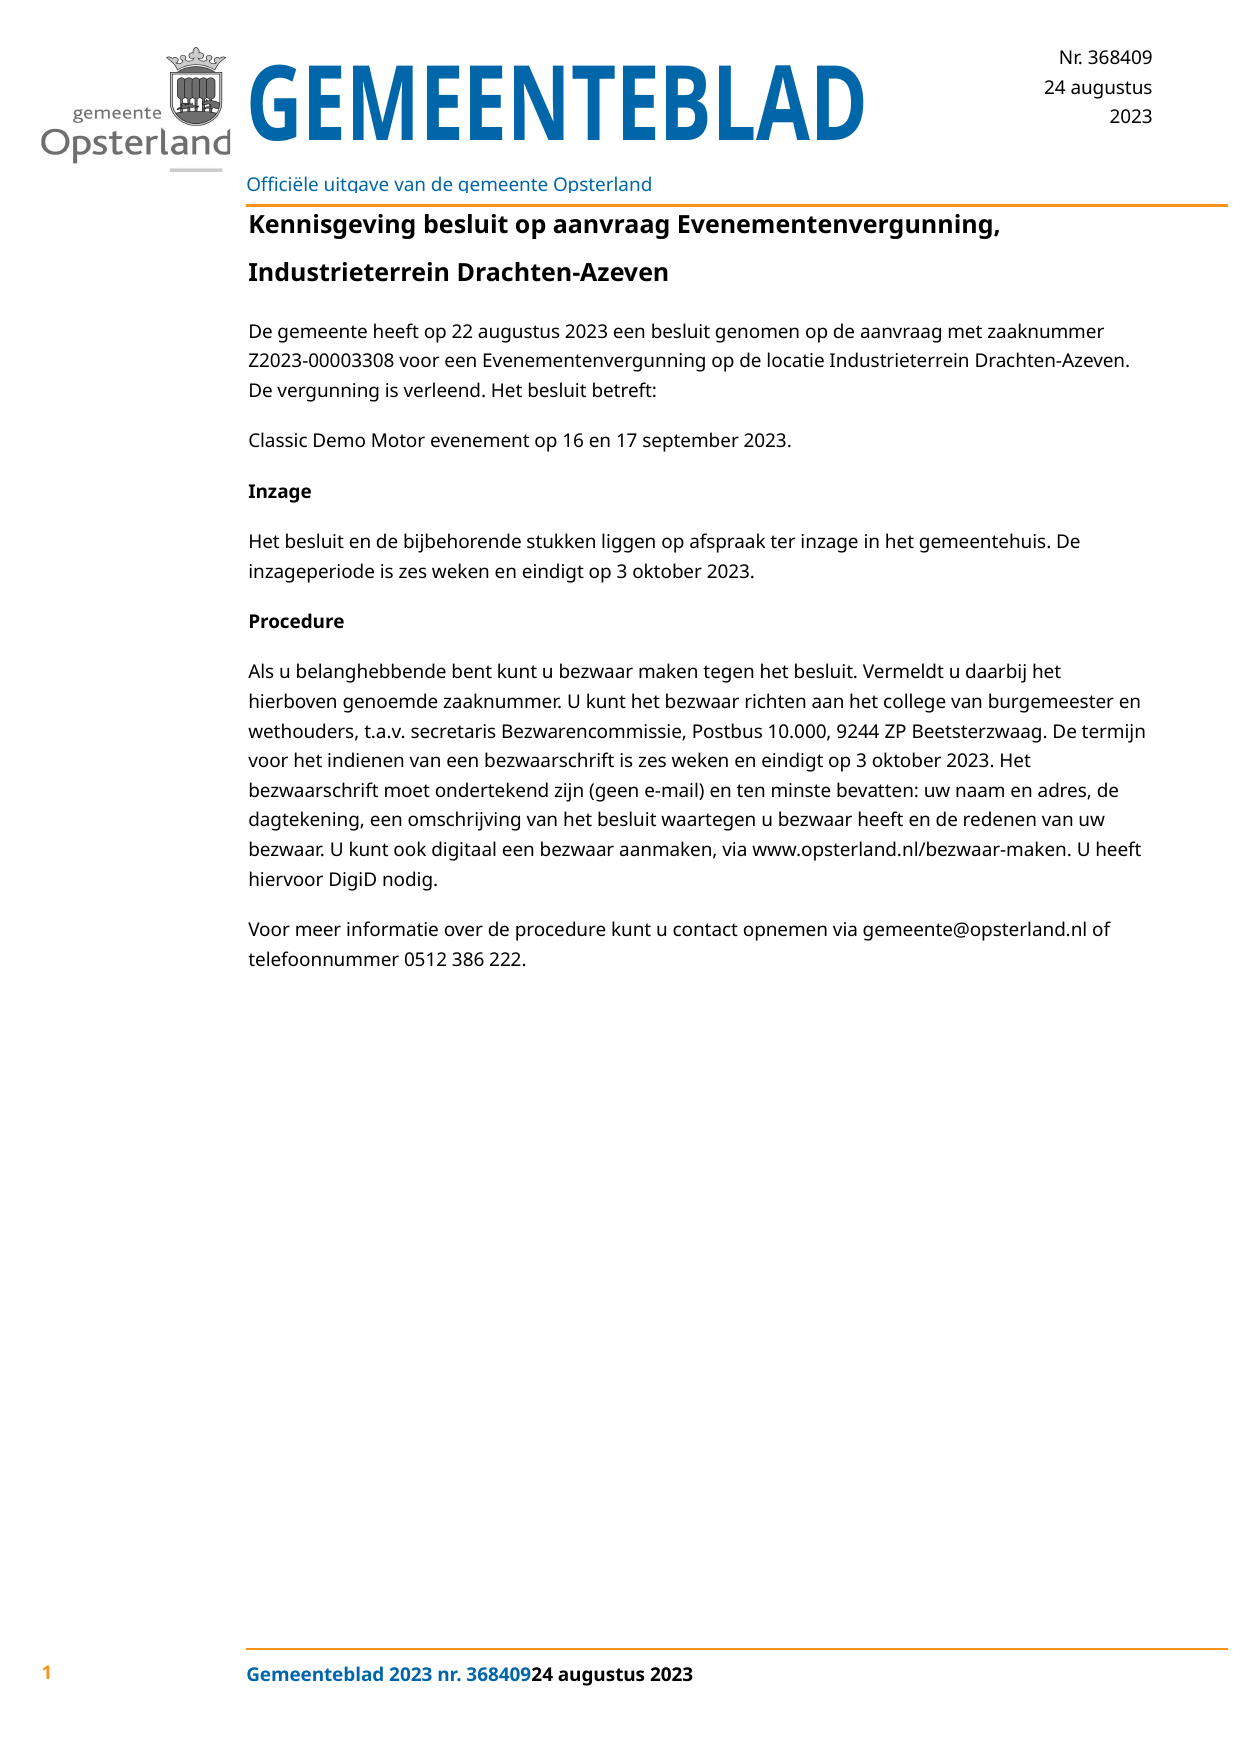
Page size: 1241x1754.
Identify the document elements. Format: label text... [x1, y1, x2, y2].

text Kennisgeving besluit op aanvraag Evenementenvergunning, Industrieterrein Drachten-Azeven [248, 207, 1152, 288]
text Inzage [248, 478, 1152, 504]
text De gemeente heeft op 22 augustus 2023 een besluit genomen op de aanvraag met zaaknummer Z2023-00003308 voor een Evenementenvergunning op de locatie Industrieterrein Drachten-Azeven. De vergunning is verleend. Het besluit betreft: [248, 318, 1152, 403]
text Als u belanghebbende bent kunt u bezwaar maken tegen het besluit. Vermeldt u daarbij het hierboven genoemde zaaknummer. U kunt het bezwaar richten aan het college van burgemeester en wethouders, t.a.v. secretaris Bezwarencommissie, Postbus 10.000, 9244 ZP Beetsterzwaag. De termijn voor het indienen van een bezwaarschrift is zes weken en eindigt op 3 oktober 2023. Het bezwaarschrift moet ondertekend zijn (geen e-mail) en ten minste bevatten: uw naam en adres, de dagtekening, een omschrijving van het besluit waartegen u bezwaar heeft en de redenen van uw bezwaar. U kunt ook digitaal een bezwaar aanmaken, via www.opsterland.nl/bezwaar-maken. U heeft hiervoor DigiD nodig. [248, 659, 1152, 892]
text Voor meer informatie over de procedure kunt u contact opnemen via gemeente@opsterland.nl of telefoonnummer 0512 386 222. [248, 916, 1152, 972]
text Classic Demo Motor evenement op 16 en 17 september 2023. [248, 427, 1152, 453]
picture [41, 47, 231, 172]
text Procedure [248, 608, 1152, 634]
text Het besluit en de bijbehorende stukken liggen op afspraak ter inzage in het gemeentehuis. De inzageperiode is zes weken en eindigt op 3 oktober 2023. [248, 528, 1152, 584]
